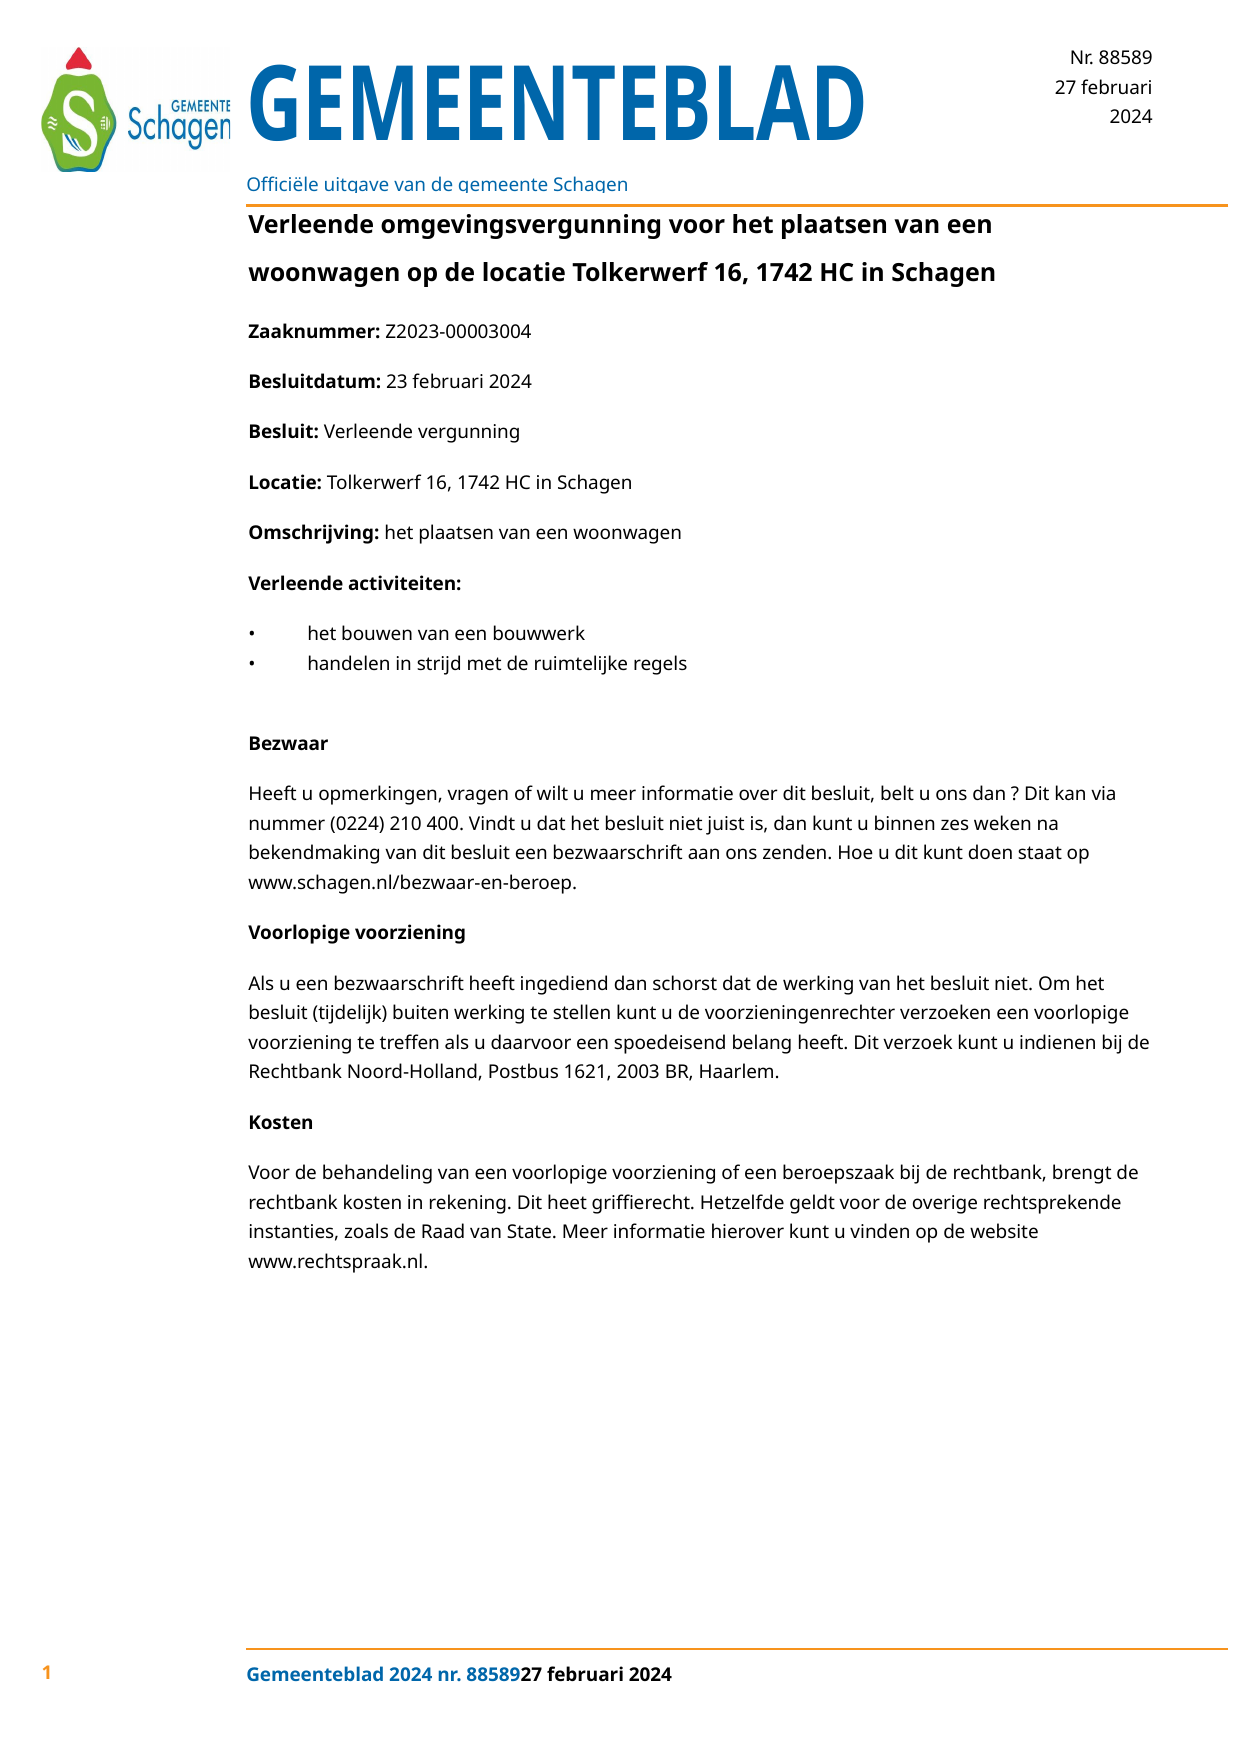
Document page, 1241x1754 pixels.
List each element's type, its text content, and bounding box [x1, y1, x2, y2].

text Omschrijving: het plaatsen van een woonwagen [248, 519, 1152, 545]
text Kosten [248, 1109, 1152, 1135]
text Als u een bezwaarschrift heeft ingediend dan schorst dat de werking van het besluit niet. Om het besluit (tijdelijk) buiten werking te stellen kunt u de voorzieningenrechter verzoeken een voorlopige voorziening te treffen als u daarvoor een spoedeisend belang heeft. Dit verzoek kunt u indienen bij de Rechtbank Noord-Holland, Postbus 1621, 2003 BR, Haarlem. [248, 970, 1152, 1084]
text Bezwaar [248, 730, 1152, 756]
picture [41, 47, 231, 172]
text Verleende omgevingsvergunning voor het plaatsen van een woonwagen op de locatie Tolkerwerf 16, 1742 HC in Schagen [248, 207, 1152, 288]
text Voor de behandeling van een voorlopige voorziening of een beroepszaak bij de rechtbank, brengt de rechtbank kosten in rekening. Dit heet griffierecht. Hetzelfde geldt voor de overige rechtsprekende instanties, zoals de Raad van State. Meer informatie hierover kunt u vinden op de website www.rechtspraak.nl. [248, 1159, 1152, 1274]
text Locatie: Tolkerwerf 16, 1742 HC in Schagen [248, 469, 1152, 495]
text Besluit: Verleende vergunning [248, 419, 1152, 444]
text Besluitdatum: 23 februari 2024 [248, 368, 1152, 394]
list handelen in strijd met de ruimtelijke regels [248, 650, 1152, 676]
text Heeft u opmerkingen, vragen of wilt u meer informatie over dit besluit, belt u ons dan ? Dit kan via nummer (0224) 210 400. Vindt u dat het besluit niet juist is, dan kunt u binnen zes weken na bekendmaking van dit besluit een bezwaarschrift aan ons zenden. Hoe u dit kunt doen staat op www.schagen.nl/bezwaar-en-beroep. [248, 780, 1152, 895]
text Zaaknummer: Z2023-00003004 [248, 318, 1152, 344]
list het bouwen van een bouwwerk [248, 620, 1152, 646]
text Verleende activiteiten: [248, 570, 1152, 596]
text Voorlopige voorziening [248, 919, 1152, 945]
